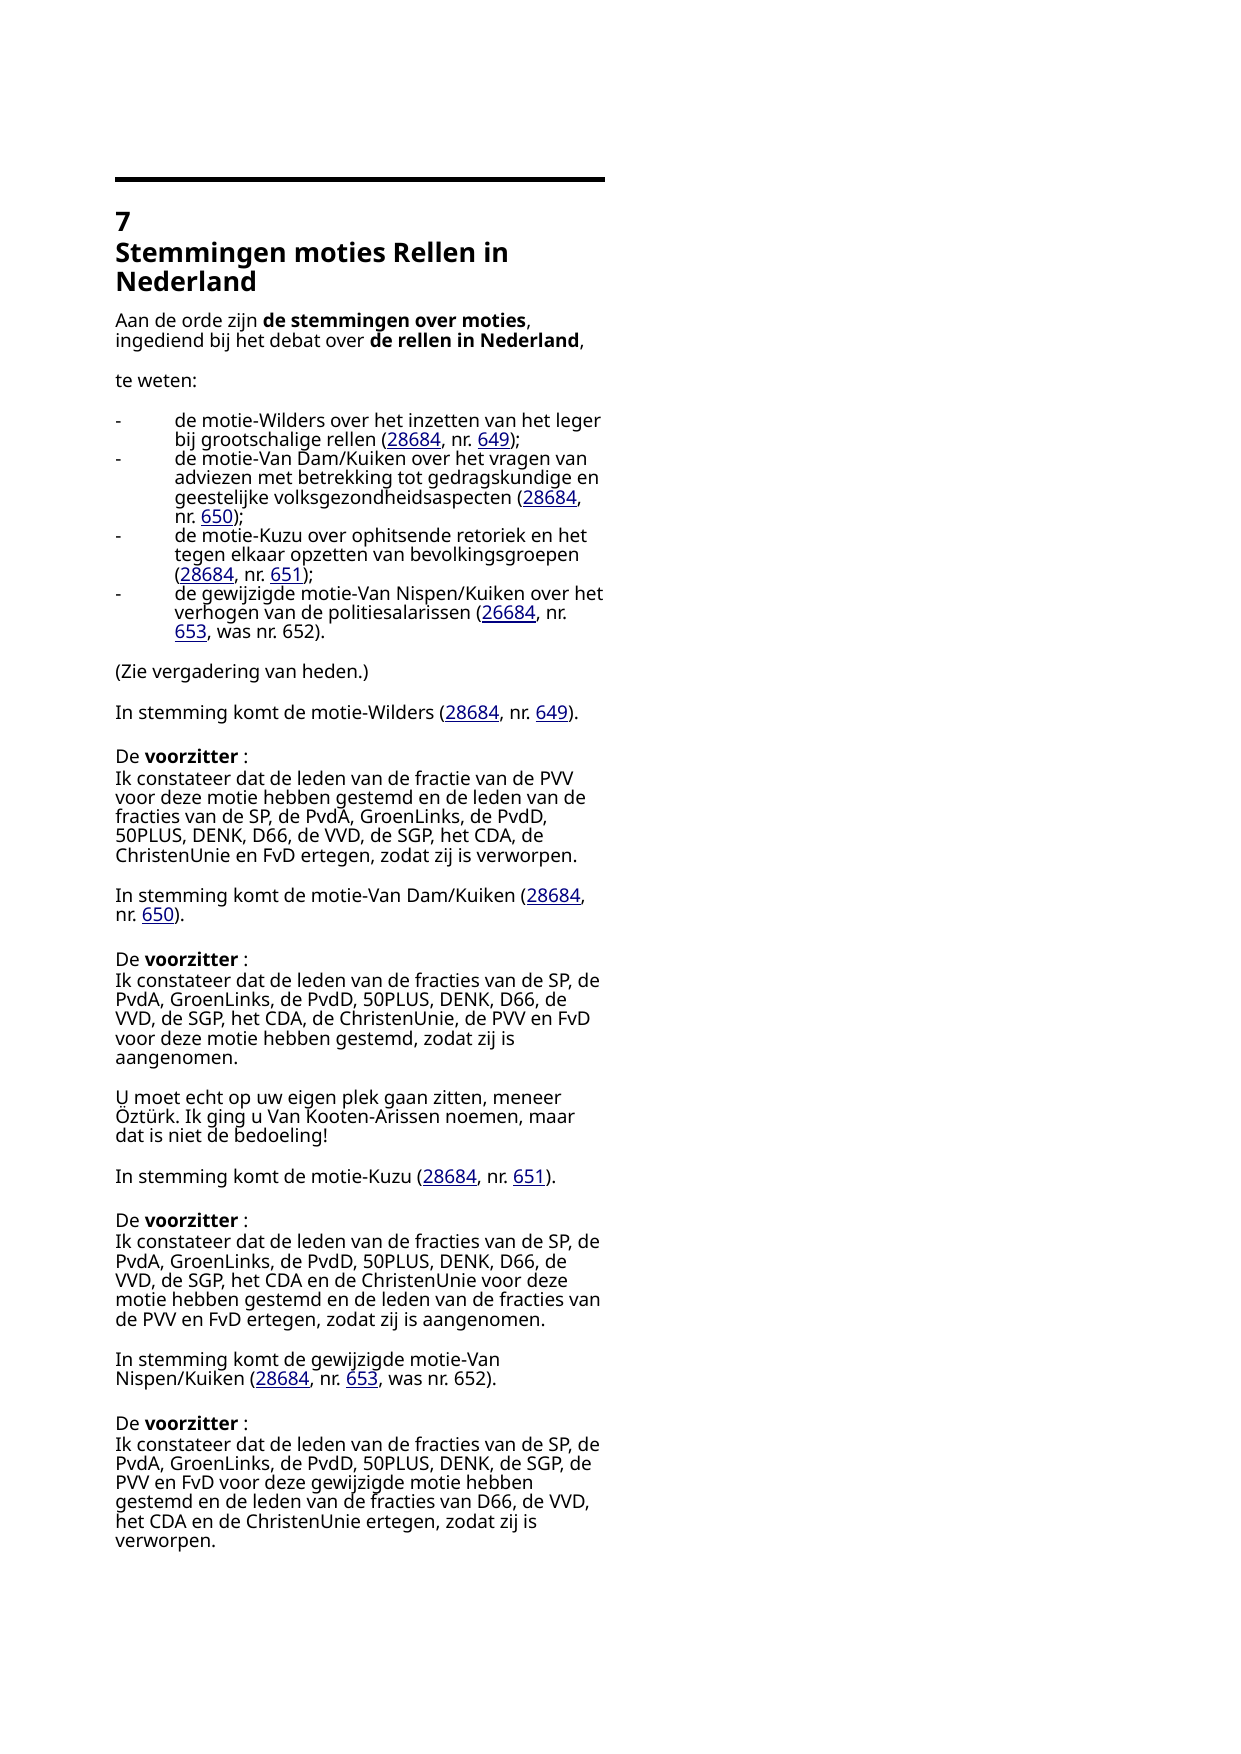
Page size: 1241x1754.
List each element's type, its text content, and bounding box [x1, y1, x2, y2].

text In stemming komt de motie-Kuzu (28684, nr. 651). [115, 1168, 605, 1187]
text 7 [115, 203, 605, 239]
text In stemming komt de gewijzigde motie-Van Nispen/Kuiken (28684, nr. 653, was nr. 652). [115, 1351, 605, 1389]
text De voorzitter : [115, 946, 605, 972]
list de motie-Van Dam/Kuiken over het vragen van adviezen met betrekking tot gedragskundige en geestelijke volksgezondheidsaspecten (28684, nr. 650); [115, 450, 605, 527]
list de motie-Kuzu over ophitsende retoriek en het tegen elkaar opzetten van bevolkingsgroepen (28684, nr. 651); [115, 527, 605, 585]
text Aan de orde zijn de stemmingen over moties, ingediend bij het debat over de rellen in Nederland, [115, 312, 605, 351]
text Ik constateer dat de leden van de fracties van de SP, de PvdA, GroenLinks, de PvdD, 50PLUS, DENK, de SGP, de PVV en FvD voor deze gewijzigde motie hebben gestemd en de leden van de fracties van D66, de VVD, het CDA en de ChristenUnie ertegen, zodat zij is verworpen. [115, 1436, 605, 1551]
text te weten: [115, 372, 605, 391]
text Ik constateer dat de leden van de fractie van de PVV voor deze motie hebben gestemd en de leden van de fracties van de SP, de PvdA, GroenLinks, de PvdD, 50PLUS, DENK, D66, de VVD, de SGP, het CDA, de ChristenUnie en FvD ertegen, zodat zij is verworpen. [115, 769, 605, 866]
text Ik constateer dat de leden van de fracties van de SP, de PvdA, GroenLinks, de PvdD, 50PLUS, DENK, D66, de VVD, de SGP, het CDA, de ChristenUnie, de PVV en FvD voor deze motie hebben gestemd, zodat zij is aangenomen. [115, 972, 605, 1068]
text De voorzitter : [115, 744, 605, 769]
text De voorzitter : [115, 1410, 605, 1436]
text In stemming komt de motie-Van Dam/Kuiken (28684, nr. 650). [115, 887, 605, 925]
text In stemming komt de motie-Wilders (28684, nr. 649). [115, 704, 605, 723]
text U moet echt op uw eigen plek gaan zitten, meneer Öztürk. Ik ging u Van Kooten-Arissen noemen, maar dat is niet de bedoeling! [115, 1089, 605, 1147]
list de gewijzigde motie-Van Nispen/Kuiken over het verhogen van de politiesalarissen (26684, nr. 653, was nr. 652). [115, 585, 605, 643]
text De voorzitter : [115, 1208, 605, 1233]
text (Zie vergadering van heden.) [115, 663, 605, 683]
list de motie-Wilders over het inzetten van het leger bij grootschalige rellen (28684, nr. 649); [115, 412, 605, 450]
text Ik constateer dat de leden van de fracties van de SP, de PvdA, GroenLinks, de PvdD, 50PLUS, DENK, D66, de VVD, de SGP, het CDA en de ChristenUnie voor deze motie hebben gestemd en de leden van de fracties van de PVV en FvD ertegen, zodat zij is aangenomen. [115, 1233, 605, 1330]
text Stemmingen moties Rellen in Nederland [115, 239, 605, 312]
